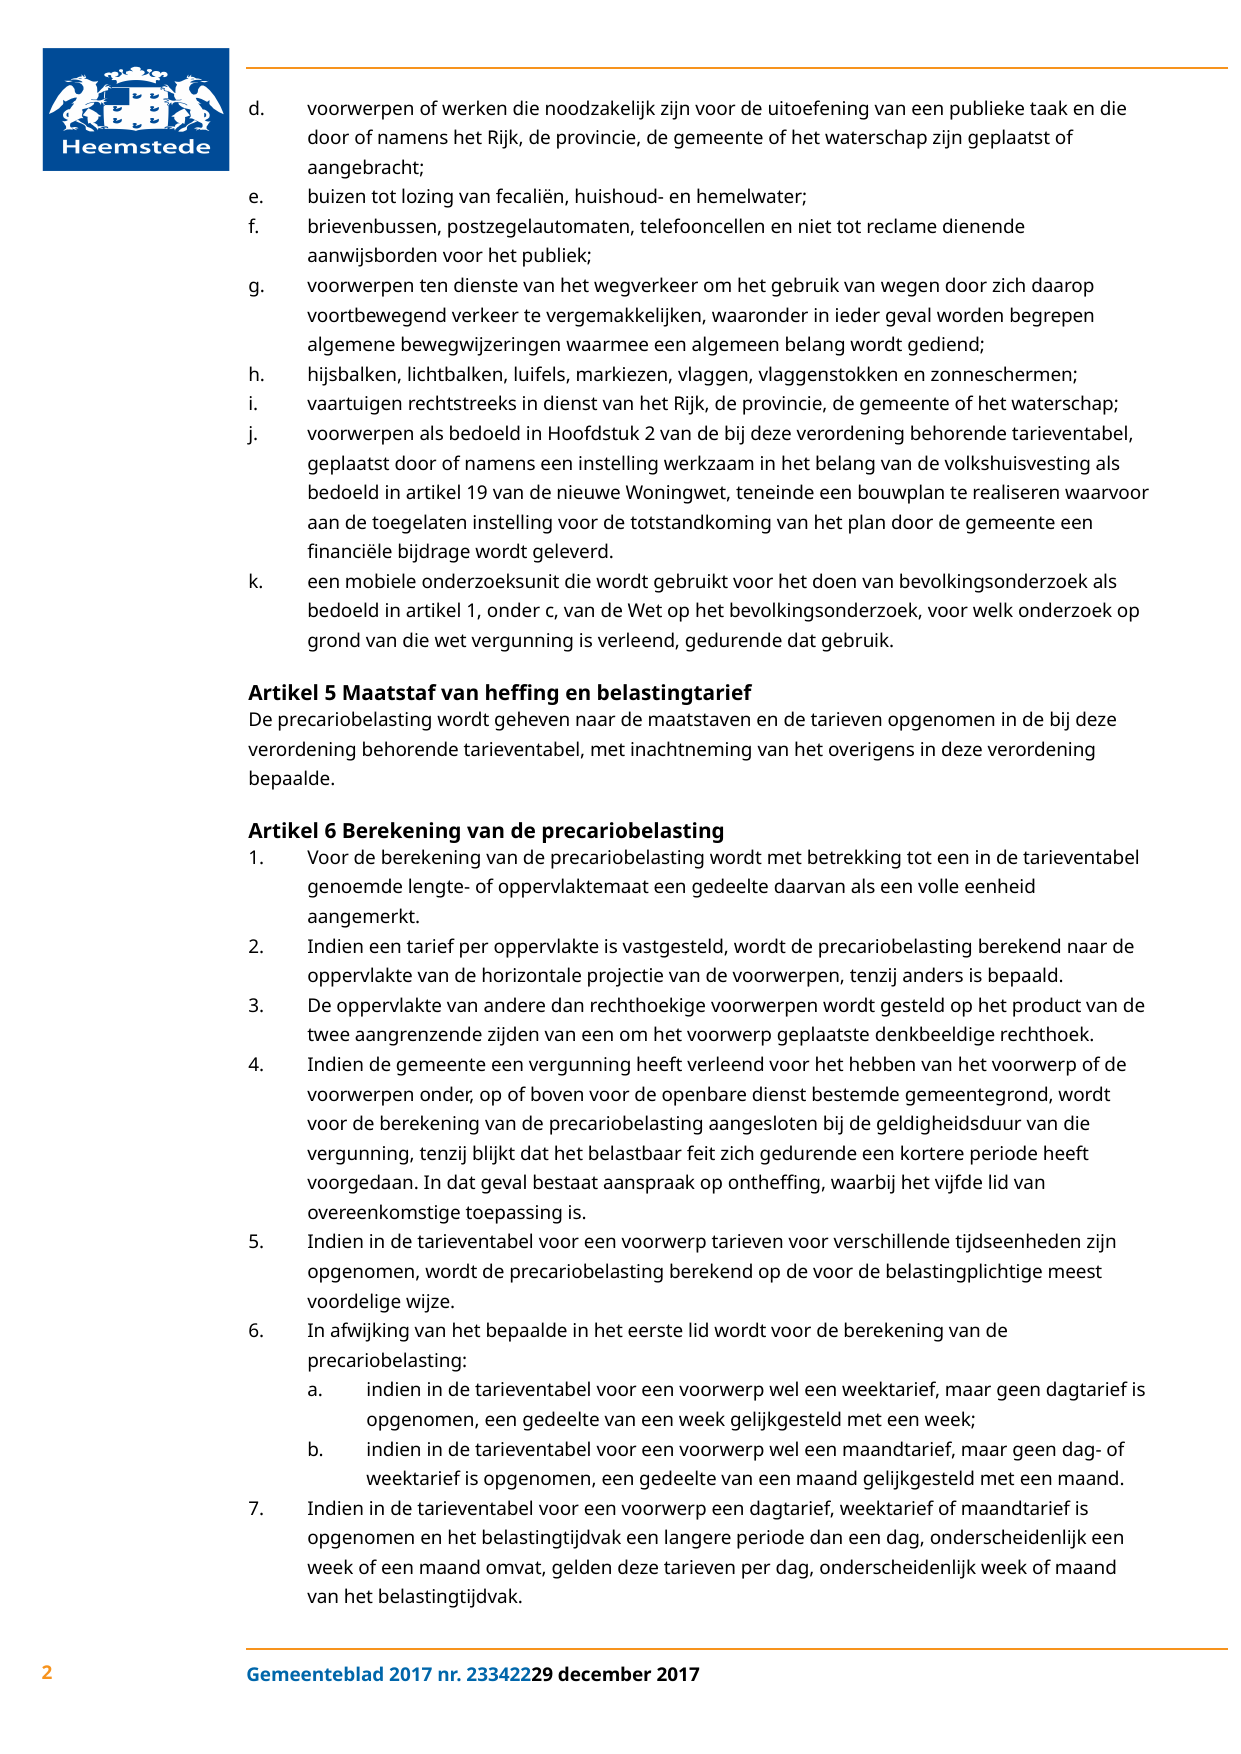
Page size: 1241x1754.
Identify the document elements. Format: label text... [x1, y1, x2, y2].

list buizen tot lozing van fecaliën, huishoud- en hemelwater; [248, 183, 1152, 209]
list brievenbussen, postzegelautomaten, telefooncellen en niet tot reclame dienende aanwijsborden voor het publiek; [248, 213, 1152, 268]
list een mobiele onderzoeksunit die wordt gebruikt voor het doen van bevolkingsonderzoek als bedoeld in artikel 1, onder c, van de Wet op het bevolkingsonderzoek, voor welk onderzoek op grond van die wet vergunning is verleend, gedurende dat gebruik. [248, 568, 1152, 653]
list indien in de tarieventabel voor een voorwerp wel een weektarief, maar geen dagtarief is opgenomen, een gedeelte van een week gelijkgesteld met een week; [307, 1377, 1152, 1432]
text Artikel 6 Berekening van de precariobelasting [248, 816, 1152, 844]
list De oppervlakte van andere dan rechthoekige voorwerpen wordt gesteld op het product van de twee aangrenzende zijden van een om het voorwerp geplaatste denkbeeldige rechthoek. [248, 992, 1152, 1047]
list Indien een tarief per oppervlakte is vastgesteld, wordt de precariobelasting berekend naar de oppervlakte van de horizontale projectie van de voorwerpen, tenzij anders is bepaald. [248, 933, 1152, 988]
list vaartuigen rechtstreeks in dienst van het Rijk, de provincie, de gemeente of het waterschap; [248, 391, 1152, 416]
list In afwijking van het bepaalde in het eerste lid wordt voor de berekening van de precariobelasting: [248, 1317, 1152, 1373]
list Indien in de tarieventabel voor een voorwerp een dagtarief, weektarief of maandtarief is opgenomen en het belastingtijdvak een langere periode dan een dag, onderscheidenlijk een week of een maand omvat, gelden deze tarieven per dag, onderscheidenlijk week of maand van het belastingtijdvak. [248, 1495, 1152, 1609]
list voorwerpen als bedoeld in Hoofdstuk 2 van de bij deze verordening behorende tarieventabel, geplaatst door of namens een instelling werkzaam in het belang van de volkshuisvesting als bedoeld in artikel 19 van de nieuwe Woningwet, teneinde een bouwplan te realiseren waarvoor aan de toegelaten instelling voor de totstandkoming van het plan door de gemeente een financiële bijdrage wordt geleverd. [248, 420, 1152, 564]
list Indien de gemeente een vergunning heeft verleend voor het hebben van het voorwerp of de voorwerpen onder, op of boven voor de openbare dienst bestemde gemeentegrond, wordt voor de berekening van de precariobelasting aangesloten bij de geldigheidsduur van die vergunning, tenzij blijkt dat het belastbaar feit zich gedurende een kortere periode heeft voorgedaan. In dat geval bestaat aanspraak op ontheffing, waarbij het vijfde lid van overeenkomstige toepassing is. [248, 1051, 1152, 1225]
text De precariobelasting wordt geheven naar de maatstaven en de tarieven opgenomen in de bij deze verordening behorende tarieventabel, met inachtneming van het overigens in deze verordening bepaalde. [248, 706, 1152, 791]
list Indien in de tarieventabel voor een voorwerp tarieven voor verschillende tijdseenheden zijn opgenomen, wordt de precariobelasting berekend op de voor de belastingplichtige meest voordelige wijze. [248, 1229, 1152, 1314]
list indien in de tarieventabel voor een voorwerp wel een maandtarief, maar geen dag- of weektarief is opgenomen, een gedeelte van een maand gelijkgesteld met een maand. [307, 1436, 1152, 1491]
text Artikel 5 Maatstaf van heffing en belastingtarief [248, 678, 1152, 706]
picture [41, 47, 231, 172]
list voorwerpen of werken die noodzakelijk zijn voor de uitoefening van een publieke taak en die door of namens het Rijk, de provincie, de gemeente of het waterschap zijn geplaatst of aangebracht; [248, 95, 1152, 180]
list Voor de berekening van de precariobelasting wordt met betrekking tot een in de tarieventabel genoemde lengte- of oppervlaktemaat een gedeelte daarvan als een volle eenheid aangemerkt. [248, 844, 1152, 929]
list voorwerpen ten dienste van het wegverkeer om het gebruik van wegen door zich daarop voortbewegend verkeer te vergemakkelijken, waaronder in ieder geval worden begrepen algemene bewegwijzeringen waarmee een algemeen belang wordt gediend; [248, 272, 1152, 357]
list hijsbalken, lichtbalken, luifels, markiezen, vlaggen, vlaggenstokken en zonneschermen; [248, 361, 1152, 387]
